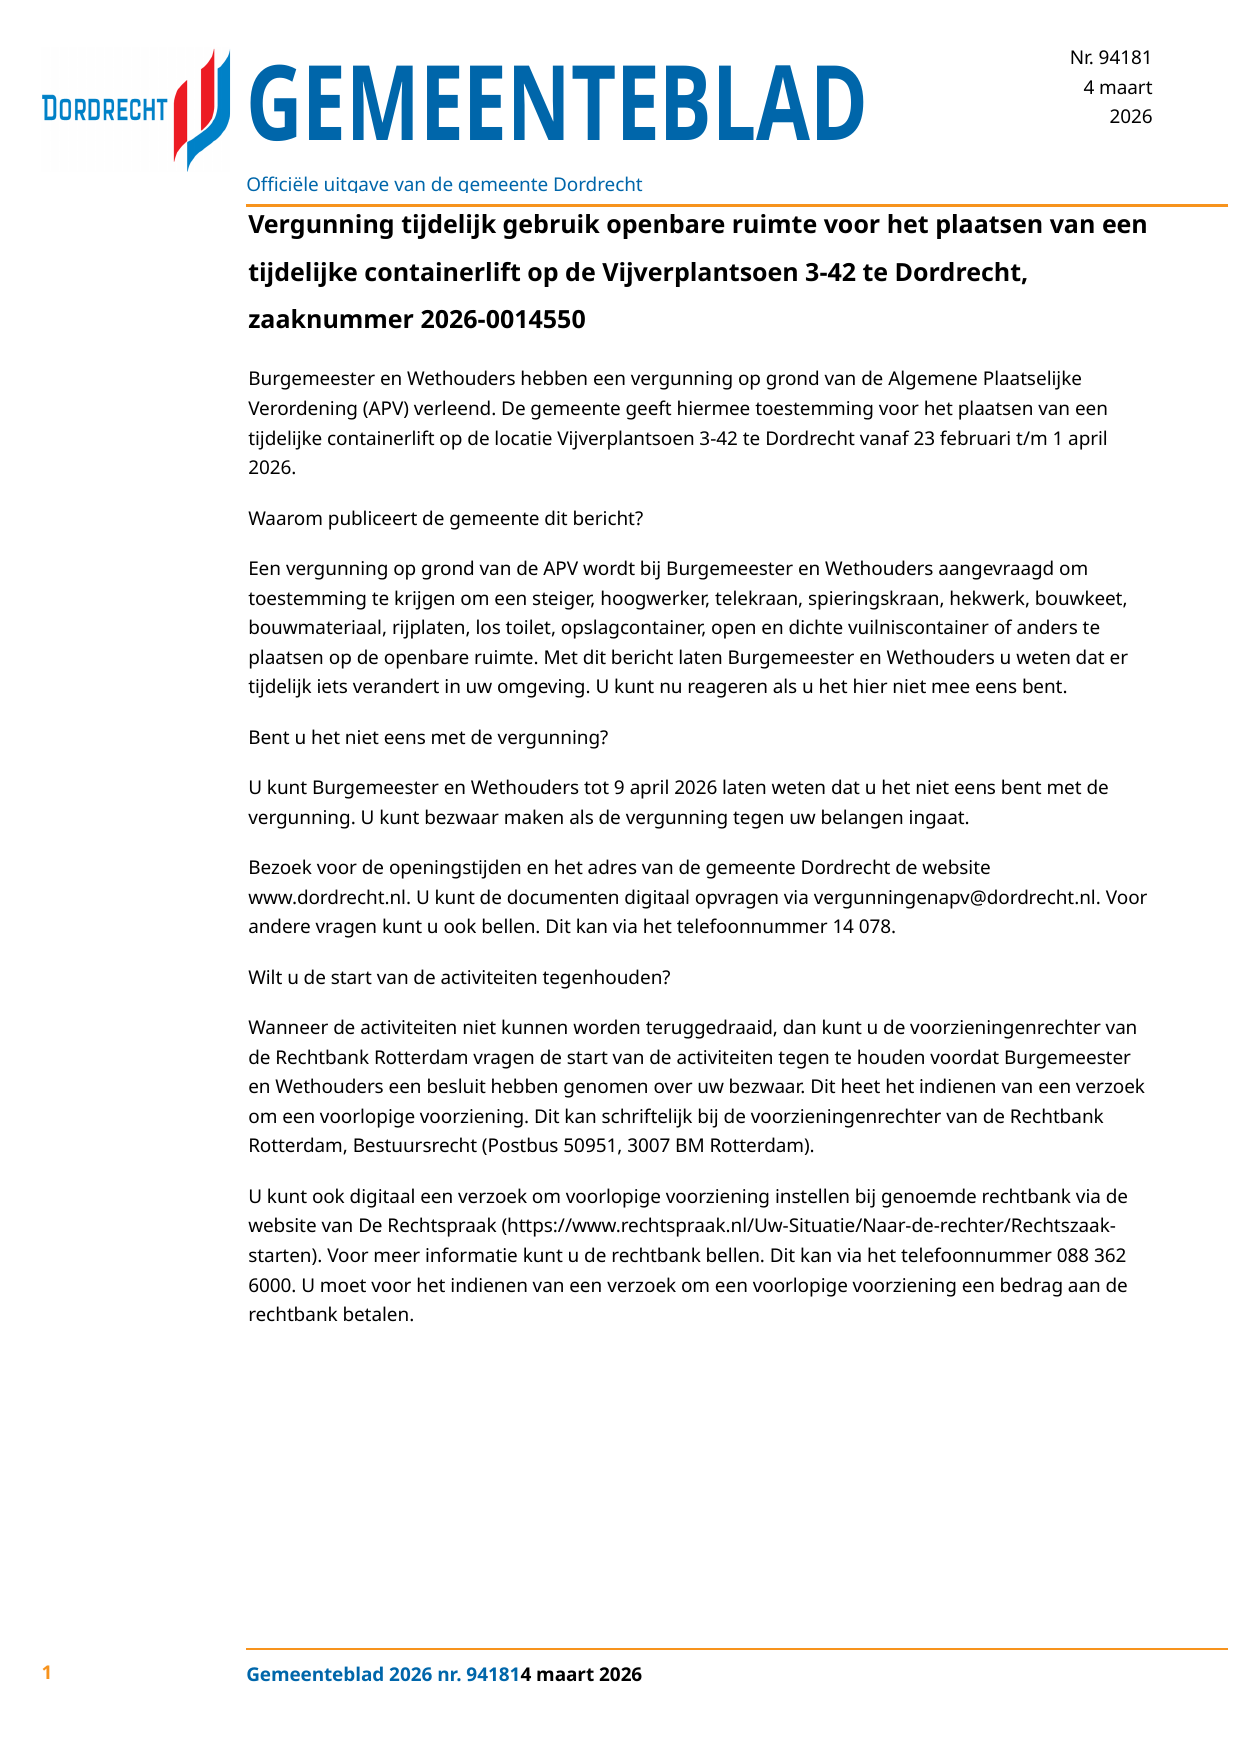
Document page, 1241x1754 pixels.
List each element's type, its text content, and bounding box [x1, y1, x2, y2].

text Waarom publiceert de gemeente dit bericht? [248, 505, 1152, 530]
text Bent u het niet eens met de vergunning? [248, 724, 1152, 749]
text Een vergunning op grond van de APV wordt bij Burgemeester en Wethouders aangevraagd om toestemming te krijgen om een steiger, hoogwerker, telekraan, spieringskraan, hekwerk, bouwkeet, bouwmateriaal, rijplaten, los toilet, opslagcontainer, open en dichte vuilniscontainer of anders te plaatsen op de openbare ruimte. Met dit bericht laten Burgemeester en Wethouders u weten dat er tijdelijk iets verandert in uw omgeving. U kunt nu reageren als u het hier niet mee eens bent. [248, 555, 1152, 699]
text U kunt ook digitaal een verzoek om voorlopige voorziening instellen bij genoemde rechtbank via de website van De Rechtspraak (https://www.rechtspraak.nl/Uw-Situatie/Naar-de-rechter/Rechtszaak-starten). Voor meer informatie kunt u de rechtbank bellen. Dit kan via het telefoonnummer 088 362 6000. U moet voor het indienen van een verzoek om een voorlopige voorziening een bedrag aan de rechtbank betalen. [248, 1183, 1152, 1327]
text Burgemeester en Wethouders hebben een vergunning op grond van de Algemene Plaatselijke Verordening (APV) verleend. De gemeente geeft hiermee toestemming voor het plaatsen van een tijdelijke containerlift op de locatie Vijverplantsoen 3-42 te Dordrecht vanaf 23 februari t/m 1 april 2026. [248, 366, 1152, 480]
text U kunt Burgemeester en Wethouders tot 9 april 2026 laten weten dat u het niet eens bent met de vergunning. U kunt bezwaar maken als de vergunning tegen uw belangen ingaat. [248, 774, 1152, 829]
text Wanneer de activiteiten niet kunnen worden teruggedraaid, dan kunt u de voorzieningenrechter van de Rechtbank Rotterdam vragen de start van de activiteiten tegen te houden voordat Burgemeester en Wethouders een besluit hebben genomen over uw bezwaar. Dit heet het indienen van een verzoek om een voorlopige voorziening. Dit kan schriftelijk bij de voorzieningenrechter van de Rechtbank Rotterdam, Bestuursrecht (Postbus 50951, 3007 BM Rotterdam). [248, 1014, 1152, 1158]
picture [41, 47, 231, 172]
text Vergunning tijdelijk gebruik openbare ruimte voor het plaatsen van een tijdelijke containerlift op de Vijverplantsoen 3-42 te Dordrecht, zaaknummer 2026-0014550 [248, 207, 1152, 336]
text Wilt u de start van de activiteiten tegenhouden? [248, 964, 1152, 989]
text Bezoek voor de openingstijden en het adres van de gemeente Dordrecht de website www.dordrecht.nl. U kunt de documenten digitaal opvragen via vergunningenapv@dordrecht.nl. Voor andere vragen kunt u ook bellen. Dit kan via het telefoonnummer 14 078. [248, 854, 1152, 939]
